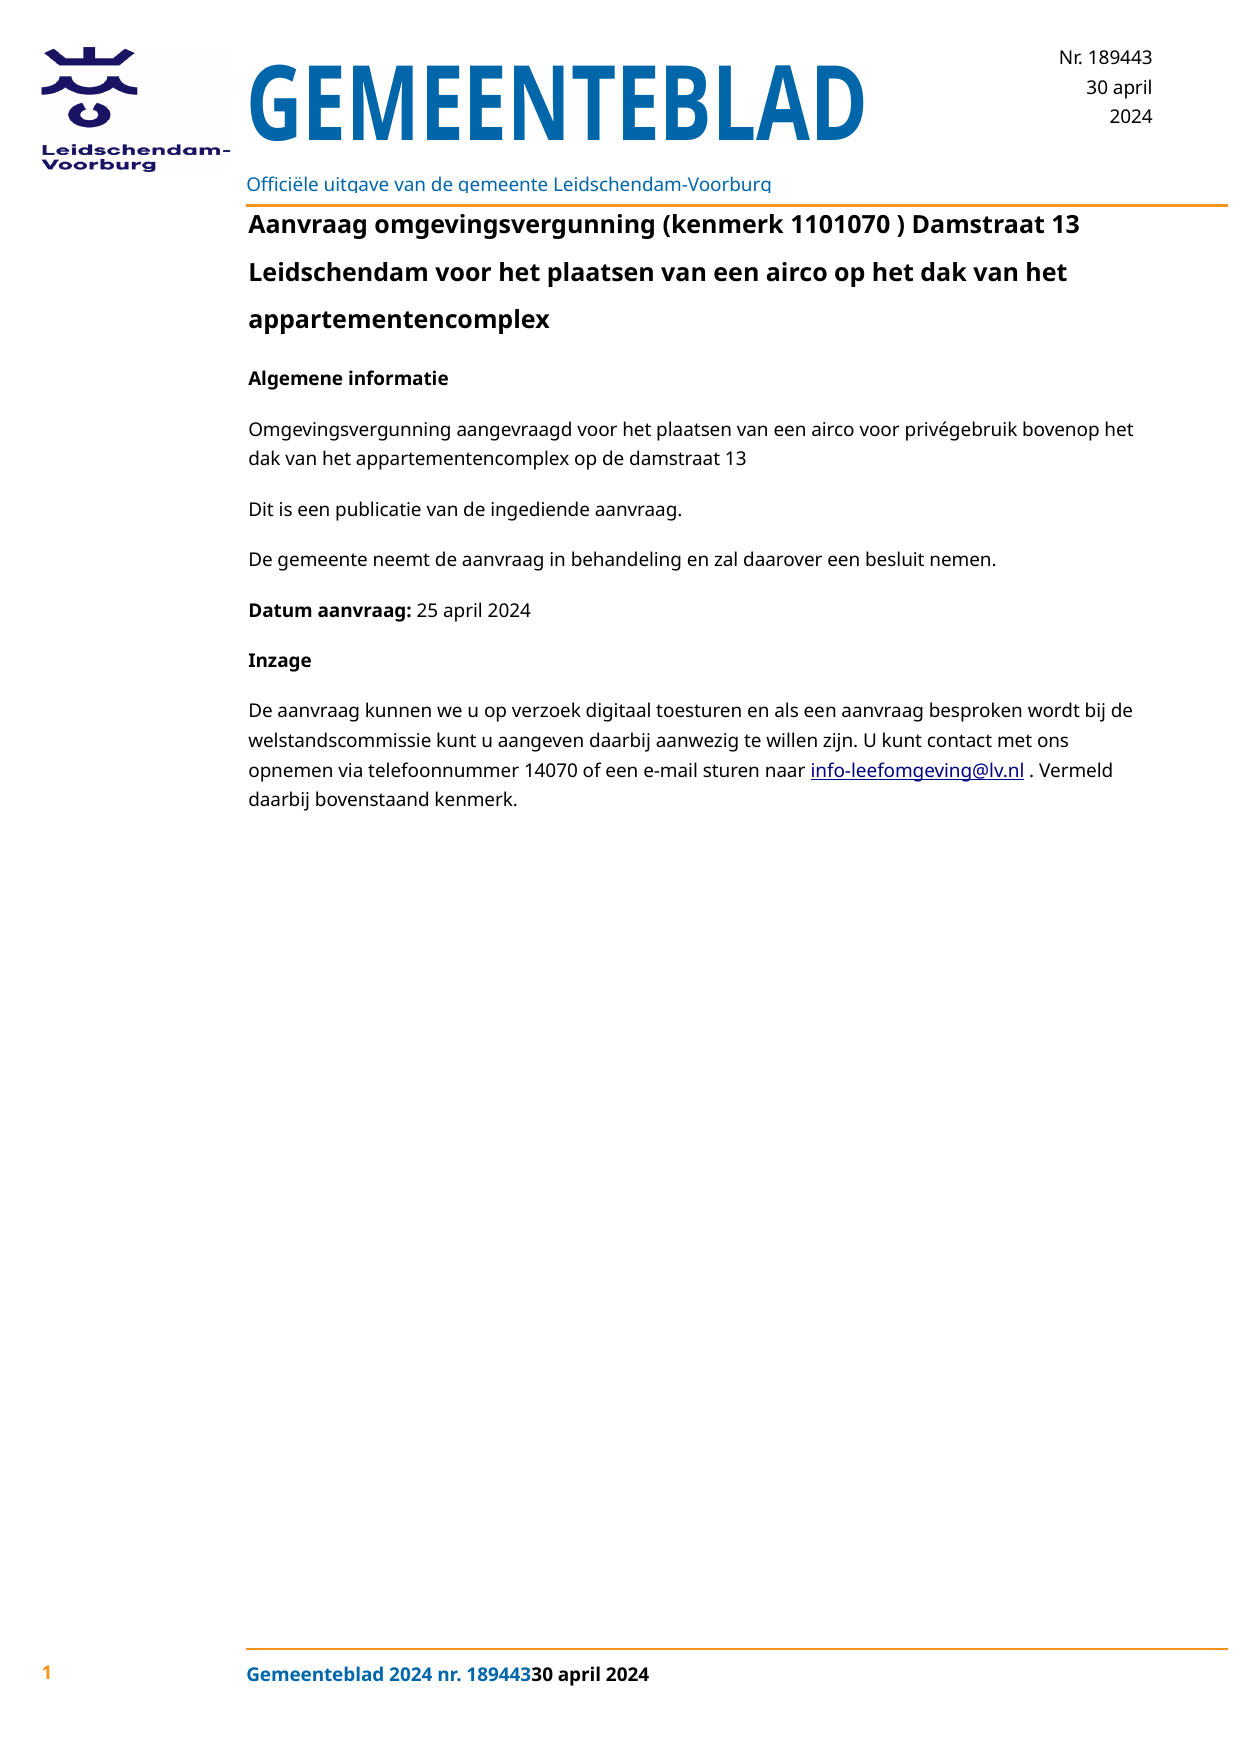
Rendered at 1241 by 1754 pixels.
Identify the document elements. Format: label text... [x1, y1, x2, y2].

text Inzage [248, 647, 1152, 673]
picture [41, 47, 231, 172]
text Datum aanvraag: 25 april 2024 [248, 597, 1152, 622]
text Algemene informatie [248, 366, 1152, 391]
text Omgevingsvergunning aangevraagd voor het plaatsen van een airco voor privégebruik bovenop het dak van het appartementencomplex op de damstraat 13 [248, 416, 1152, 471]
text Aanvraag omgevingsvergunning (kenmerk 1101070 ) Damstraat 13 Leidschendam voor het plaatsen van een airco op het dak van het appartementencomplex [248, 207, 1152, 336]
text Dit is een publicatie van de ingediende aanvraag. [248, 496, 1152, 522]
text De gemeente neemt de aanvraag in behandeling en zal daarover een besluit nemen. [248, 546, 1152, 572]
text De aanvraag kunnen we u op verzoek digitaal toesturen en als een aanvraag besproken wordt bij de welstandscommissie kunt u aangeven daarbij aanwezig te willen zijn. U kunt contact met ons opnemen via telefoonnummer 14070 of een e-mail sturen naar info-leefomgeving@lv.nl . Vermeld daarbij bovenstaand kenmerk. [248, 698, 1152, 812]
